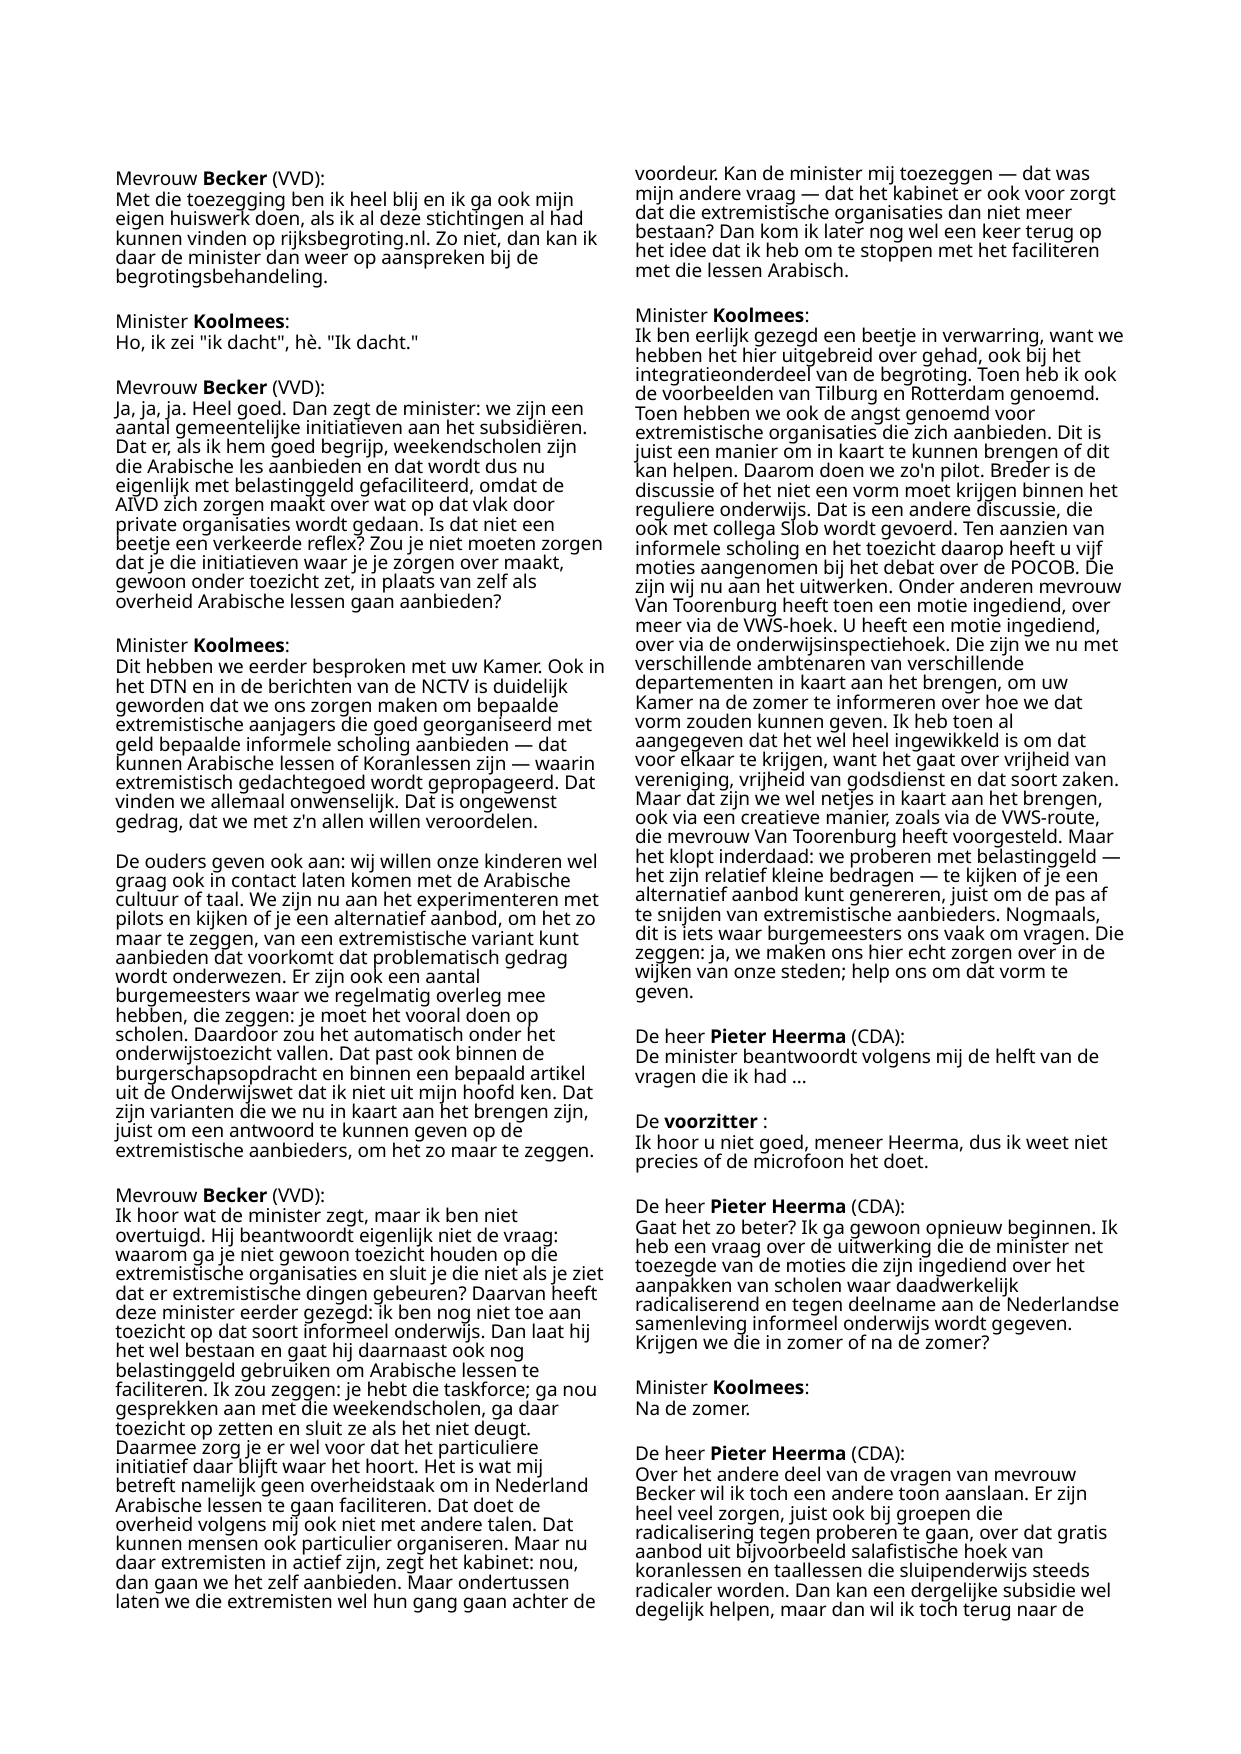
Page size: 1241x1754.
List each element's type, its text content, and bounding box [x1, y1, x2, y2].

text Minister Koolmees: [635, 1374, 1125, 1400]
text Na de zomer. [635, 1400, 1125, 1419]
text Mevrouw Becker (VVD): [115, 165, 605, 191]
text Ja, ja, ja. Heel goed. Dan zegt de minister: we zijn een aantal gemeentelijke initiatieven aan het subsidiëren. Dat er, als ik hem goed begrijp, weekendscholen zijn die Arabische les aanbieden en dat wordt dus nu eigenlijk met belastinggeld gefaciliteerd, omdat de AIVD zich zorgen maakt over wat op dat vlak door private organisaties wordt gedaan. Is dat niet een beetje een verkeerde reflex? Zou je niet moeten zorgen dat je die initiatieven waar je je zorgen over maakt, gewoon onder toezicht zet, in plaats van zelf als overheid Arabische lessen gaan aanbieden? [115, 400, 605, 612]
text De heer Pieter Heerma (CDA): [635, 1440, 1125, 1466]
text Ho, ik zei "ik dacht", hè. "Ik dacht." [115, 334, 605, 353]
text De minister beantwoordt volgens mij de helft van de vragen die ik had … [635, 1048, 1125, 1087]
text Ik hoor wat de minister zegt, maar ik ben niet overtuigd. Hij beantwoordt eigenlijk niet de vraag: waarom ga je niet gewoon toezicht houden op die extremistische organisaties en sluit je die niet als je ziet dat er extremistische dingen gebeuren? Daarvan heeft deze minister eerder gezegd: ik ben nog niet toe aan toezicht op dat soort informeel onderwijs. Dan laat hij het wel bestaan en gaat hij daarnaast ook nog belastinggeld gebruiken om Arabische lessen te faciliteren. Ik zou zeggen: je hebt die taskforce; ga nou gesprekken aan met die weekendscholen, ga daar toezicht op zetten en sluit ze als het niet deugt. Daarmee zorg je er wel voor dat het particuliere initiatief daar blijft waar het hoort. Het is wat mij betreft namelijk geen overheidstaak om in Nederland Arabische lessen te gaan faciliteren. Dat doet de overheid volgens mij ook niet met andere talen. Dat kunnen mensen ook particulier organiseren. Maar nu daar extremisten in actief zijn, zegt het kabinet: nou, dan gaan we het zelf aanbieden. Maar ondertussen laten we die extremisten wel hun gang gaan achter de [115, 1207, 605, 1612]
text De ouders geven ook aan: wij willen onze kinderen wel graag ook in contact laten komen met de Arabische cultuur of taal. We zijn nu aan het experimenteren met pilots en kijken of je een alternatief aanbod, om het zo maar te zeggen, van een extremistische variant kunt aanbieden dat voorkomt dat problematisch gedrag wordt onderwezen. Er zijn ook een aantal burgemeesters waar we regelmatig overleg mee hebben, die zeggen: je moet het vooral doen op scholen. Daardoor zou het automatisch onder het onderwijstoezicht vallen. Dat past ook binnen de burgerschapsopdracht en binnen een bepaald artikel uit de Onderwijswet dat ik niet uit mijn hoofd ken. Dat zijn varianten die we nu in kaart aan het brengen zijn, juist om een antwoord te kunnen geven op de extremistische aanbieders, om het zo maar te zeggen. [115, 853, 605, 1161]
text De heer Pieter Heerma (CDA): [635, 1193, 1125, 1219]
text Mevrouw Becker (VVD): [115, 1182, 605, 1207]
text De heer Pieter Heerma (CDA): [635, 1023, 1125, 1048]
text Gaat het zo beter? Ik ga gewoon opnieuw beginnen. Ik heb een vraag over de uitwerking die de minister net toezegde van de moties die zijn ingediend over het aanpakken van scholen waar daadwerkelijk radicaliserend en tegen deelname aan de Nederlandse samenleving informeel onderwijs wordt gegeven. Krijgen we die in zomer of na de zomer? [635, 1219, 1125, 1354]
text Dit hebben we eerder besproken met uw Kamer. Ook in het DTN en in de berichten van de NCTV is duidelijk geworden dat we ons zorgen maken om bepaalde extremistische aanjagers die goed georganiseerd met geld bepaalde informele scholing aanbieden — dat kunnen Arabische lessen of Koranlessen zijn — waarin extremistisch gedachtegoed wordt gepropageerd. Dat vinden we allemaal onwenselijk. Dat is ongewenst gedrag, dat we met z'n allen willen veroordelen. [115, 658, 605, 832]
text Ik ben eerlijk gezegd een beetje in verwarring, want we hebben het hier uitgebreid over gehad, ook bij het integratieonderdeel van de begroting. Toen heb ik ook de voorbeelden van Tilburg en Rotterdam genoemd. Toen hebben we ook de angst genoemd voor extremistische organisaties die zich aanbieden. Dit is juist een manier om in kaart te kunnen brengen of dit kan helpen. Daarom doen we zo'n pilot. Breder is de discussie of het niet een vorm moet krijgen binnen het reguliere onderwijs. Dat is een andere discussie, die ook met collega Slob wordt gevoerd. Ten aanzien van informele scholing en het toezicht daarop heeft u vijf moties aangenomen bij het debat over de POCOB. Die zijn wij nu aan het uitwerken. Onder anderen mevrouw Van Toorenburg heeft toen een motie ingediend, over meer via de VWS-hoek. U heeft een motie ingediend, over via de onderwijsinspectiehoek. Die zijn we nu met verschillende ambtenaren van verschillende departementen in kaart aan het brengen, om uw Kamer na de zomer te informeren over hoe we dat vorm zouden kunnen geven. Ik heb toen al aangegeven dat het wel heel ingewikkeld is om dat voor elkaar te krijgen, want het gaat over vrijheid van vereniging, vrijheid van godsdienst en dat soort zaken. Maar dat zijn we wel netjes in kaart aan het brengen, ook via een creatieve manier, zoals via de VWS-route, die mevrouw Van Toorenburg heeft voorgesteld. Maar het klopt inderdaad: we proberen met belastinggeld — het zijn relatief kleine bedragen — te kijken of je een alternatief aanbod kunt genereren, juist om de pas af te snijden van extremistische aanbieders. Nogmaals, dit is iets waar burgemeesters ons vaak om vragen. Die zeggen: ja, we maken ons hier echt zorgen over in de wijken van onze steden; help ons om dat vorm te geven. [635, 327, 1125, 1002]
text De voorzitter : [635, 1108, 1125, 1134]
text Mevrouw Becker (VVD): [115, 374, 605, 400]
text voordeur. Kan de minister mij toezeggen — dat was mijn andere vraag — dat het kabinet er ook voor zorgt dat die extremistische organisaties dan niet meer bestaan? Dan kom ik later nog wel een keer terug op het idee dat ik heb om te stoppen met het faciliteren met die lessen Arabisch. [635, 165, 1125, 281]
text Ik hoor u niet goed, meneer Heerma, dus ik weet niet precies of de microfoon het doet. [635, 1134, 1125, 1172]
text Over het andere deel van de vragen van mevrouw Becker wil ik toch een andere toon aanslaan. Er zijn heel veel zorgen, juist ook bij groepen die radicalisering tegen proberen te gaan, over dat gratis aanbod uit bijvoorbeeld salafistische hoek van koranlessen en taallessen die sluipenderwijs steeds radicaler worden. Dan kan een dergelijke subsidie wel degelijk helpen, maar dan wil ik toch terug naar de [635, 1466, 1125, 1620]
text Minister Koolmees: [115, 633, 605, 658]
text Met die toezegging ben ik heel blij en ik ga ook mijn eigen huiswerk doen, als ik al deze stichtingen al had kunnen vinden op rijksbegroting.nl. Zo niet, dan kan ik daar de minister dan weer op aanspreken bij de begrotingsbehandeling. [115, 191, 605, 287]
text Minister Koolmees: [635, 302, 1125, 327]
text Minister Koolmees: [115, 308, 605, 334]
